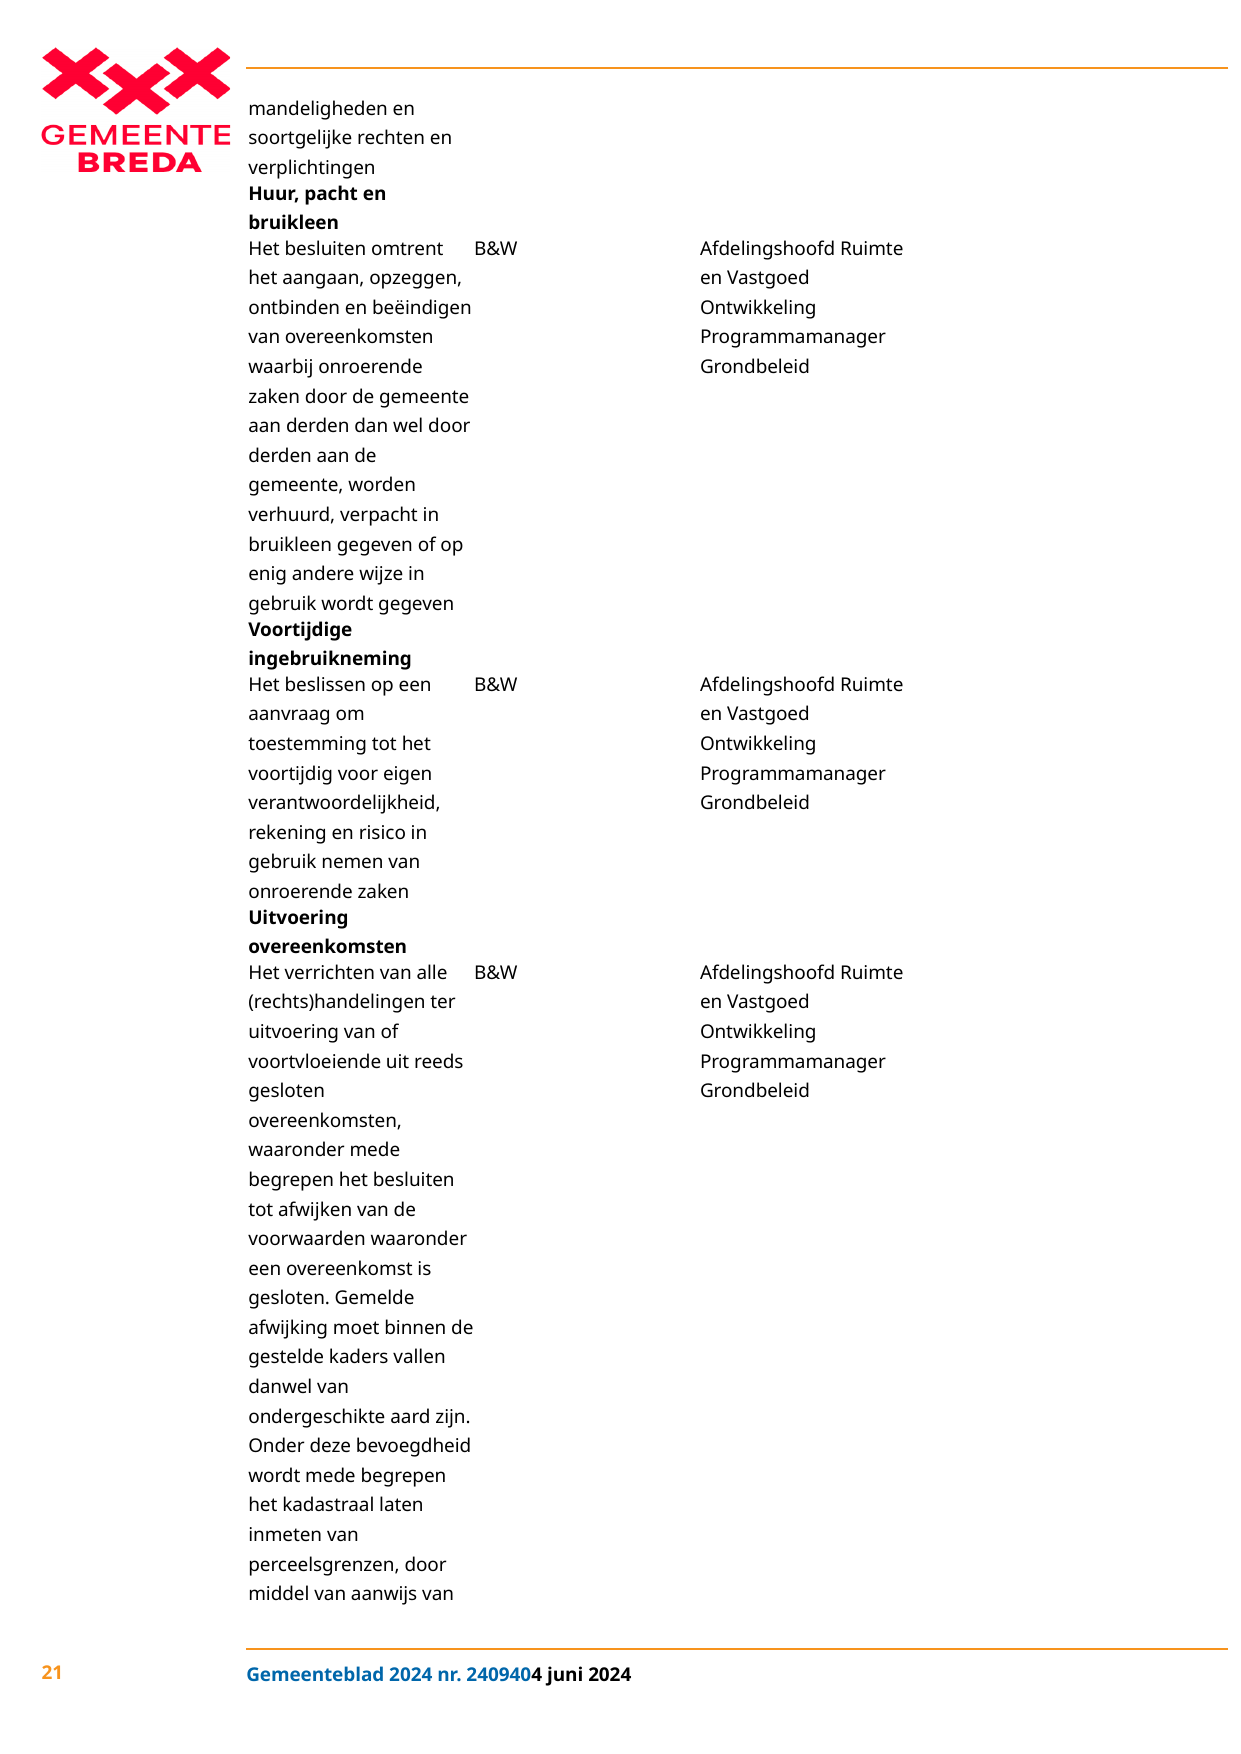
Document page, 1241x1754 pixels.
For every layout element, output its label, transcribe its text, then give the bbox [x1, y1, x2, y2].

table_cell [926, 616, 1152, 671]
table_cell [474, 616, 700, 671]
table_cell [700, 616, 926, 671]
table_cell [926, 95, 1152, 180]
table_cell Het beslissen op een aanvraag om toestemming tot het voortijdig voor eigen verantwoordelijkheid, rekening en risico in gebruik nemen van onroerende zaken [248, 671, 474, 904]
table_cell Voortijdige ingebruikneming [248, 616, 474, 671]
table_cell [926, 904, 1152, 959]
table_cell B&W [474, 959, 700, 1606]
table_cell [474, 180, 700, 235]
table_cell [926, 235, 1152, 616]
table_cell B&W [474, 235, 700, 616]
table_cell Afdelingshoofd Ruimte en Vastgoed Ontwikkeling Programmamanager Grondbeleid [700, 959, 926, 1606]
table_cell [926, 180, 1152, 235]
table_cell B&W [474, 671, 700, 904]
table_cell [926, 671, 1152, 904]
table_cell [700, 95, 926, 180]
table_cell Het verrichten van alle (rechts)handelingen ter uitvoering van of voortvloeiende uit reeds gesloten overeenkomsten, waaronder mede begrepen het besluiten tot afwijken van de voorwaarden waaronder een overeenkomst is gesloten. Gemelde afwijking moet binnen de gestelde kaders vallen danwel van ondergeschikte aard zijn. Onder deze bevoegdheid wordt mede begrepen het kadastraal laten inmeten van perceelsgrenzen, door middel van aanwijs van [248, 959, 474, 1606]
table_cell [926, 959, 1152, 1606]
table_cell Huur, pacht en bruikleen [248, 180, 474, 235]
table_cell [700, 180, 926, 235]
picture [41, 47, 231, 172]
table_cell [700, 904, 926, 959]
table_cell Afdelingshoofd Ruimte en Vastgoed Ontwikkeling Programmamanager Grondbeleid [700, 671, 926, 904]
table_cell [474, 95, 700, 180]
table_cell Afdelingshoofd Ruimte en Vastgoed Ontwikkeling Programmamanager Grondbeleid [700, 235, 926, 616]
table_cell Het besluiten omtrent het aangaan, opzeggen, ontbinden en beëindigen van overeenkomsten waarbij onroerende zaken door de gemeente aan derden dan wel door derden aan de gemeente, worden verhuurd, verpacht in bruikleen gegeven of op enig andere wijze in gebruik wordt gegeven [248, 235, 474, 616]
table_cell [474, 904, 700, 959]
table_cell mandeligheden en soortgelijke rechten en verplichtingen [248, 95, 474, 180]
table_cell Uitvoering overeenkomsten [248, 904, 474, 959]
